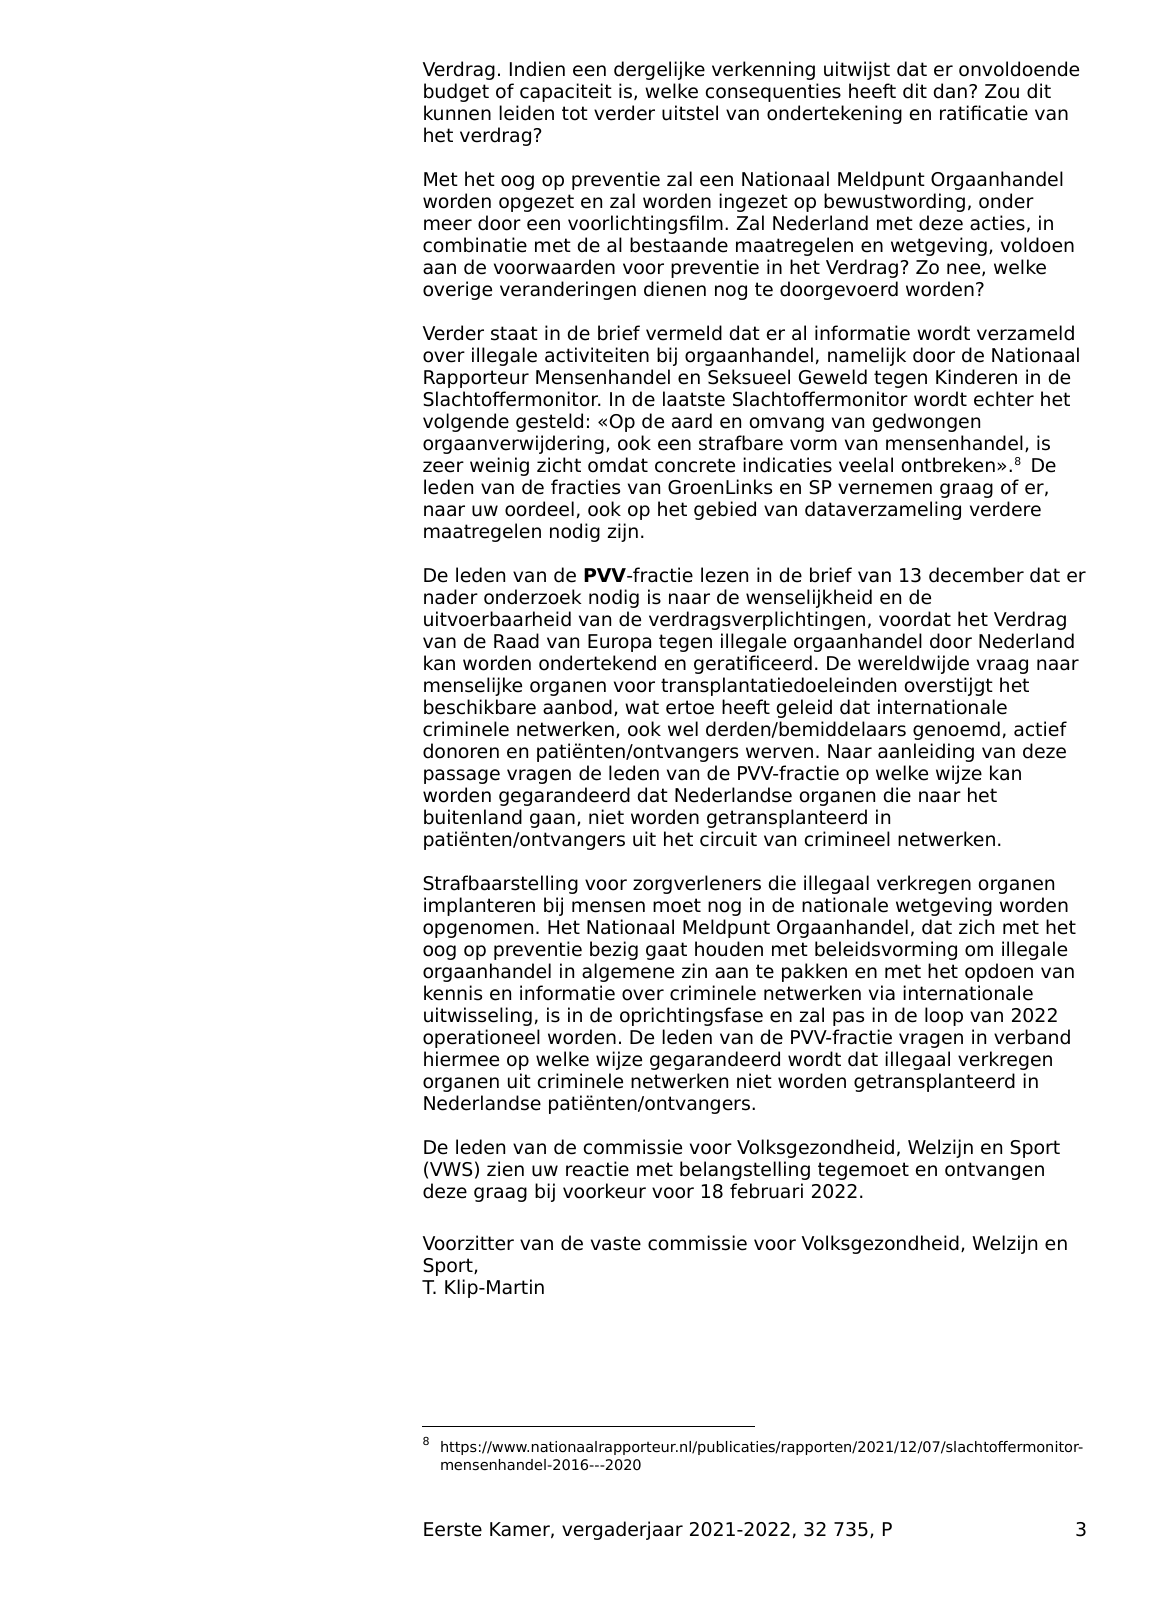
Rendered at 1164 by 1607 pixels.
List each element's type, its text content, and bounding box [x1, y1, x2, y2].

text Met het oog op preventie zal een Nationaal Meldpunt Orgaanhandel worden opgezet en zal worden ingezet op bewustwording, onder meer door een voorlichtingsfilm. Zal Nederland met deze acties, in combinatie met de al bestaande maatregelen en wetgeving, voldoen aan de voorwaarden voor preventie in het Verdrag? Zo nee, welke overige veranderingen dienen nog te doorgevoerd worden? [422, 169, 1087, 301]
text Voorzitter van de vaste commissie voor Volksgezondheid, Welzijn en Sport, T. Klip-Martin [422, 1233, 1087, 1299]
text Strafbaarstelling voor zorgverleners die illegaal verkregen organen implanteren bij mensen moet nog in de nationale wetgeving worden opgenomen. Het Nationaal Meldpunt Orgaanhandel, dat zich met het oog op preventie bezig gaat houden met beleidsvorming om illegale orgaanhandel in algemene zin aan te pakken en met het opdoen van kennis en informatie over criminele netwerken via internationale uitwisseling, is in de oprichtingsfase en zal pas in de loop van 2022 operationeel worden. De leden van de PVV-fractie vragen in verband hiermee op welke wijze gegarandeerd wordt dat illegaal verkregen organen uit criminele netwerken niet worden getransplanteerd in Nederlandse patiënten/ontvangers. [422, 873, 1087, 1115]
text Verdrag. Indien een dergelijke verkenning uitwijst dat er onvoldoende budget of capaciteit is, welke consequenties heeft dit dan? Zou dit kunnen leiden tot verder uitstel van ondertekening en ratificatie van het verdrag? [422, 59, 1087, 147]
text De leden van de commissie voor Volksgezondheid, Welzijn en Sport (VWS) zien uw reactie met belangstelling tegemoet en ontvangen deze graag bij voorkeur voor 18 februari 2022. [422, 1137, 1087, 1203]
text https://www.nationaalrapporteur.nl/publicaties/rapporten/2021/12/07/slachtoffermonitor-mensenhandel-2016---2020 [422, 1435, 1087, 1474]
text Verder staat in de brief vermeld dat er al informatie wordt verzameld over illegale activiteiten bij orgaanhandel, namelijk door de Nationaal Rapporteur Mensenhandel en Seksueel Geweld tegen Kinderen in de Slachtoffermonitor. In de laatste Slachtoffermonitor wordt echter het volgende gesteld: «Op de aard en omvang van gedwongen orgaanverwijdering, ook een strafbare vorm van mensenhandel, is zeer weinig zicht omdat concrete indicaties veelal ontbreken». De leden van de fracties van GroenLinks en SP vernemen graag of er, naar uw oordeel, ook op het gebied van dataverzameling verdere maatregelen nodig zijn. [422, 323, 1087, 543]
text De leden van de PVV-fractie lezen in de brief van 13 december dat er nader onderzoek nodig is naar de wenselijkheid en de uitvoerbaarheid van de verdragsverplichtingen, voordat het Verdrag van de Raad van Europa tegen illegale orgaanhandel door Nederland kan worden ondertekend en geratificeerd. De wereldwijde vraag naar menselijke organen voor transplantatiedoeleinden overstijgt het beschikbare aanbod, wat ertoe heeft geleid dat internationale criminele netwerken, ook wel derden/bemiddelaars genoemd, actief donoren en patiënten/ontvangers werven. Naar aanleiding van deze passage vragen de leden van de PVV-fractie op welke wijze kan worden gegarandeerd dat Nederlandse organen die naar het buitenland gaan, niet worden getransplanteerd in patiënten/ontvangers uit het circuit van crimineel netwerken. [422, 565, 1087, 851]
